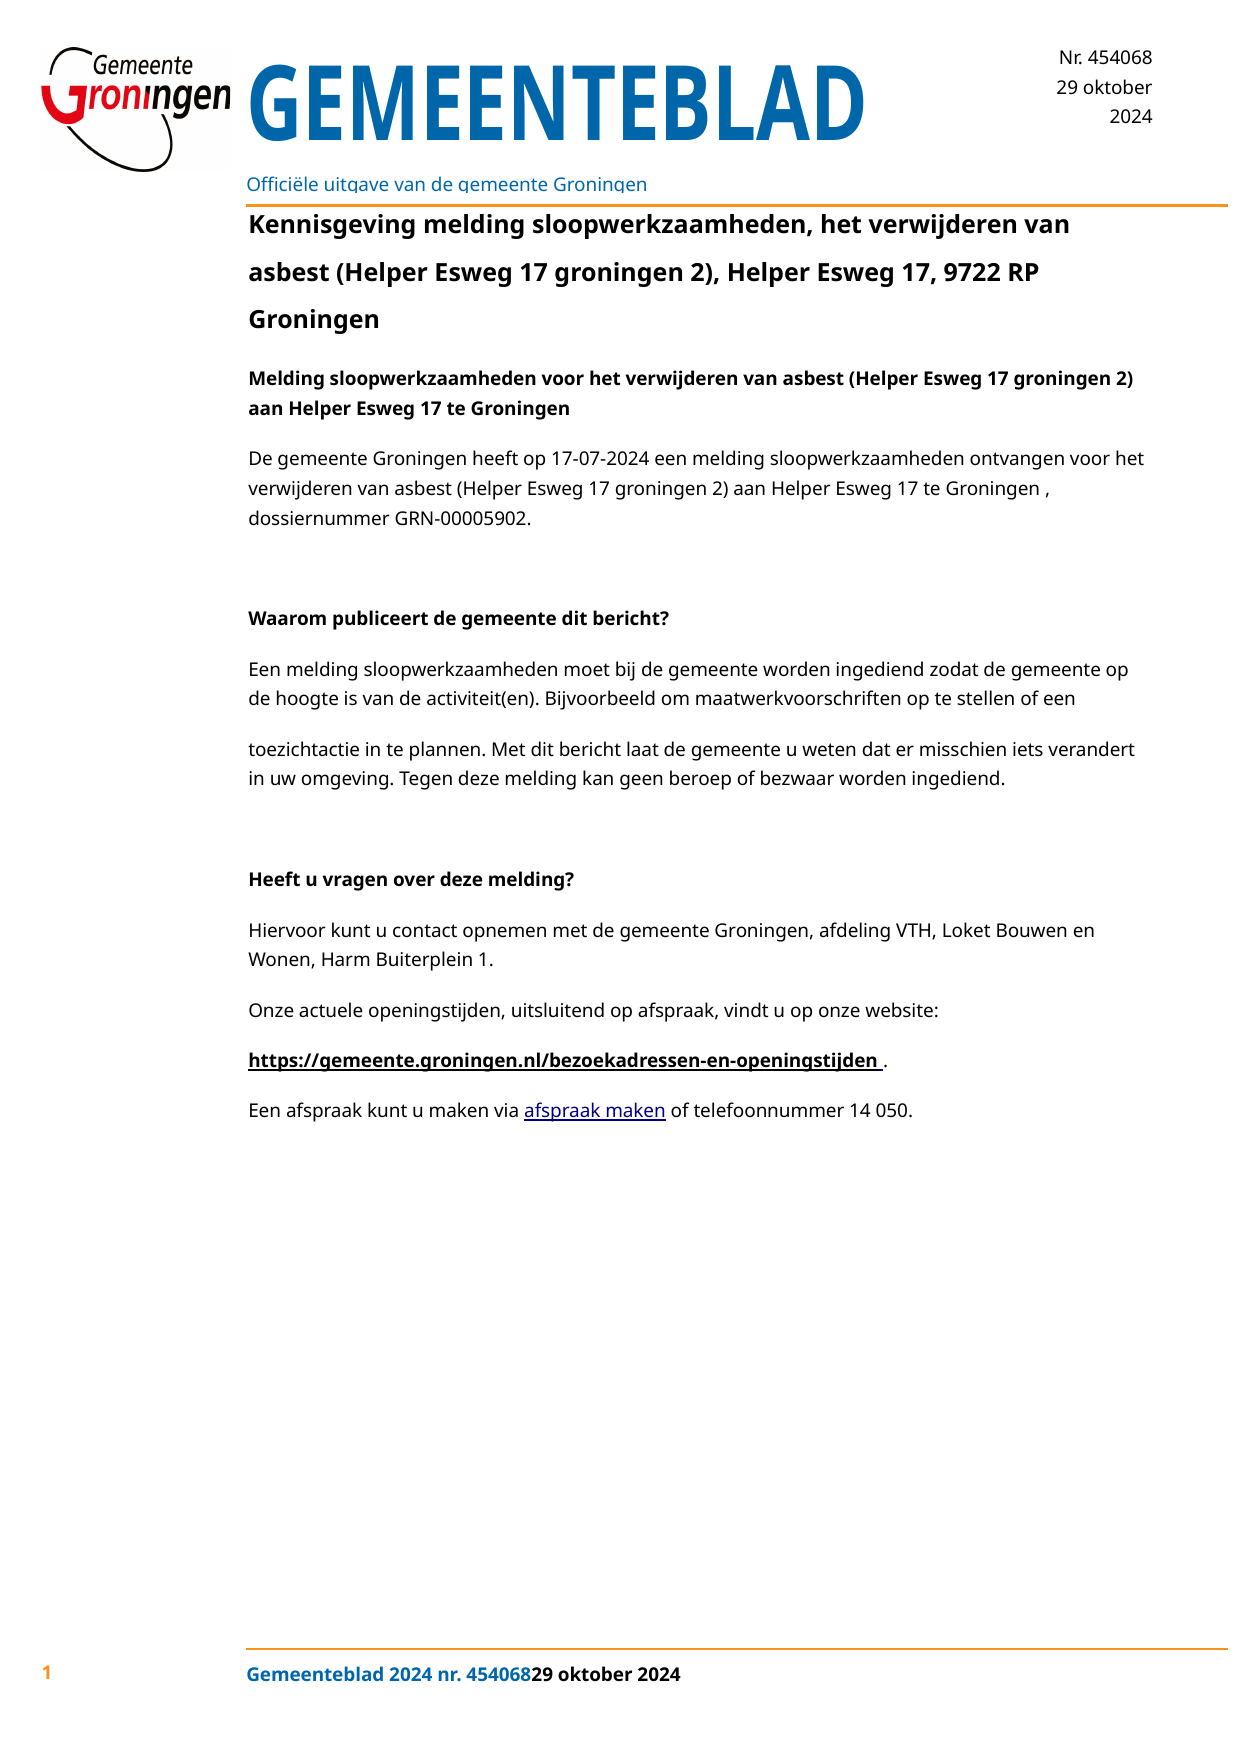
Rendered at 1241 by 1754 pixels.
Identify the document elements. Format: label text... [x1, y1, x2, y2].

text Een afspraak kunt u maken via afspraak maken of telefoonnummer 14 050. [248, 1098, 1152, 1123]
text De gemeente Groningen heeft op 17-07-2024 een melding sloopwerkzaamheden ontvangen voor het verwijderen van asbest (Helper Esweg 17 groningen 2) aan Helper Esweg 17 te Groningen , dossiernummer GRN-00005902. [248, 446, 1152, 530]
text Waarom publiceert de gemeente dit bericht? [248, 606, 1152, 631]
picture [41, 47, 231, 172]
text https://gemeente.groningen.nl/bezoekadressen-en-openingstijden . [248, 1047, 1152, 1073]
text Een melding sloopwerkzaamheden moet bij de gemeente worden ingediend zodat de gemeente op de hoogte is van de activiteit(en). Bijvoorbeeld om maatwerkvoorschriften op te stellen of een [248, 656, 1152, 711]
text Hiervoor kunt u contact opnemen met de gemeente Groningen, afdeling VTH, Loket Bouwen en Wonen, Harm Buiterplein 1. [248, 917, 1152, 972]
text Melding sloopwerkzaamheden voor het verwijderen van asbest (Helper Esweg 17 groningen 2) aan Helper Esweg 17 te Groningen [248, 366, 1152, 421]
text Heeft u vragen over deze melding? [248, 866, 1152, 892]
text Onze actuele openingstijden, uitsluitend op afspraak, vindt u op onze website: [248, 997, 1152, 1022]
text toezichtactie in te plannen. Met dit bericht laat de gemeente u weten dat er misschien iets verandert in uw omgeving. Tegen deze melding kan geen beroep of bezwaar worden ingediend. [248, 736, 1152, 791]
text Kennisgeving melding sloopwerkzaamheden, het verwijderen van asbest (Helper Esweg 17 groningen 2), Helper Esweg 17, 9722 RP Groningen [248, 207, 1152, 336]
